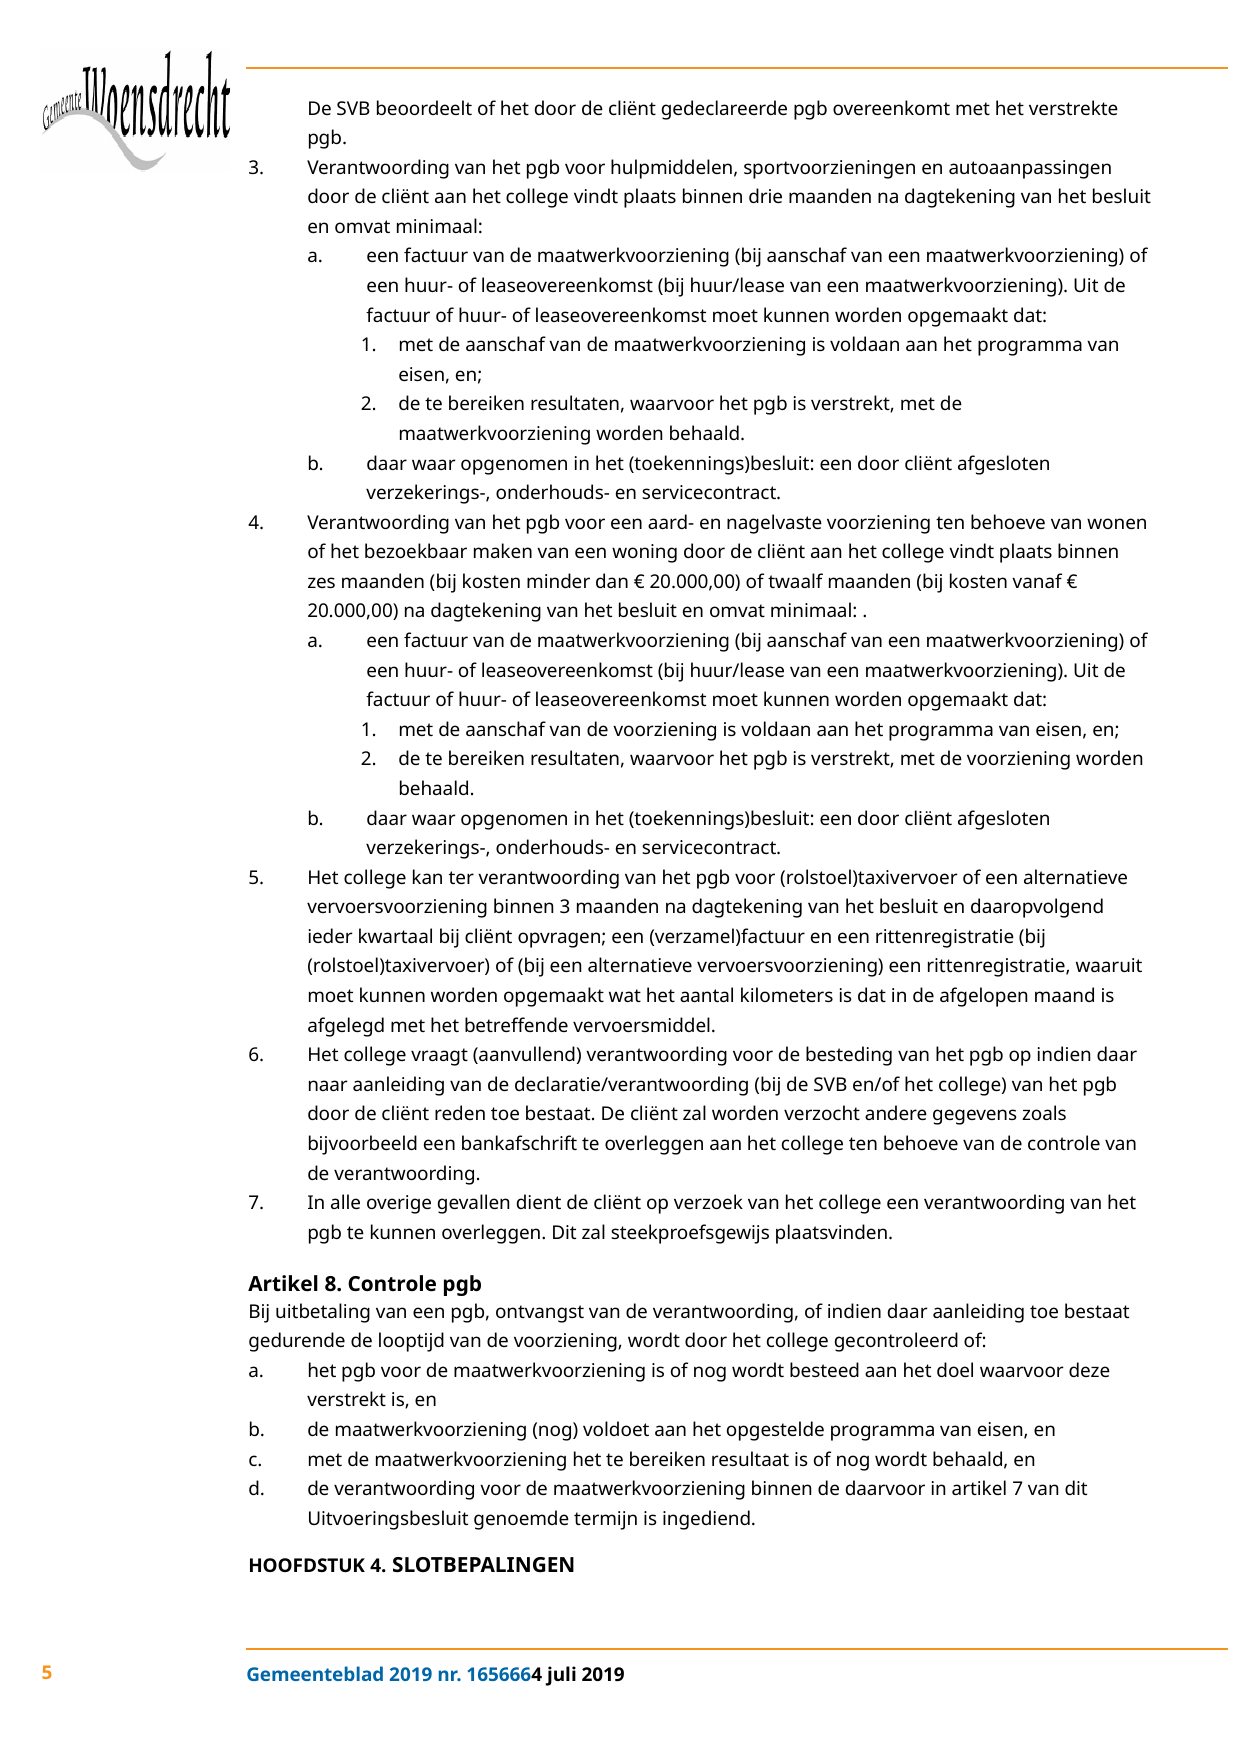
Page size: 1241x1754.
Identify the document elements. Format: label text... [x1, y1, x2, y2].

list Het college kan ter verantwoording van het pgb voor (rolstoel)taxivervoer of een alternatieve vervoersvoorziening binnen 3 maanden na dagtekening van het besluit en daaropvolgend ieder kwartaal bij cliënt opvragen; een (verzamel)factuur en een rittenregistratie (bij (rolstoel)taxivervoer) of (bij een alternatieve vervoersvoorziening) een rittenregistratie, waaruit moet kunnen worden opgemaakt wat het aantal kilometers is dat in de afgelopen maand is afgelegd met het betreffende vervoersmiddel. [248, 864, 1152, 1038]
picture [41, 47, 231, 172]
list met de aanschaf van de maatwerkvoorziening is voldaan aan het programma van eisen, en; [361, 331, 1152, 387]
list Verantwoording van het pgb voor een aard- en nagelvaste voorziening ten behoeve van wonen of het bezoekbaar maken van een woning door de cliënt aan het college vindt plaats binnen zes maanden (bij kosten minder dan € 20.000,00) of twaalf maanden (bij kosten vanaf € 20.000,00) na dagtekening van het besluit en omvat minimaal: . [248, 509, 1152, 623]
list daar waar opgenomen in het (toekennings)besluit: een door cliënt afgesloten verzekerings-, onderhouds- en servicecontract. [307, 805, 1152, 860]
text HOOFDSTUK 4. SLOTBEPALINGEN [248, 1551, 1152, 1579]
list In alle overige gevallen dient de cliënt op verzoek van het college een verantwoording van het pgb te kunnen overleggen. Dit zal steekproefsgewijs plaatsvinden. [248, 1189, 1152, 1245]
list de te bereiken resultaten, waarvoor het pgb is verstrekt, met de voorziening worden behaald. [361, 746, 1152, 801]
list de te bereiken resultaten, waarvoor het pgb is verstrekt, met de maatwerkvoorziening worden behaald. [361, 391, 1152, 446]
list een factuur van de maatwerkvoorziening (bij aanschaf van een maatwerkvoorziening) of een huur- of leaseovereenkomst (bij huur/lease van een maatwerkvoorziening). Uit de factuur of huur- of leaseovereenkomst moet kunnen worden opgemaakt dat: [307, 627, 1152, 712]
list de maatwerkvoorziening (nog) voldoet aan het opgestelde programma van eisen, en [248, 1416, 1152, 1442]
list de verantwoording voor de maatwerkvoorziening binnen de daarvoor in artikel 7 van dit Uitvoeringsbesluit genoemde termijn is ingediend. [248, 1475, 1152, 1531]
list Het college vraagt (aanvullend) verantwoording voor de besteding van het pgb op indien daar naar aanleiding van de declaratie/verantwoording (bij de SVB en/of het college) van het pgb door de cliënt reden toe bestaat. De cliënt zal worden verzocht andere gegevens zoals bijvoorbeeld een bankafschrift te overleggen aan het college ten behoeve van de controle van de verantwoording. [248, 1041, 1152, 1186]
list een factuur van de maatwerkvoorziening (bij aanschaf van een maatwerkvoorziening) of een huur- of leaseovereenkomst (bij huur/lease van een maatwerkvoorziening). Uit de factuur of huur- of leaseovereenkomst moet kunnen worden opgemaakt dat: [307, 243, 1152, 328]
list daar waar opgenomen in het (toekennings)besluit: een door cliënt afgesloten verzekerings-, onderhouds- en servicecontract. [307, 450, 1152, 505]
list De SVB beoordeelt of het door de cliënt gedeclareerde pgb overeenkomt met het verstrekte pgb. [248, 95, 1152, 150]
text Artikel 8. Controle pgb [248, 1269, 1152, 1298]
list Verantwoording van het pgb voor hulpmiddelen, sportvoorzieningen en autoaanpassingen door de cliënt aan het college vindt plaats binnen drie maanden na dagtekening van het besluit en omvat minimaal: [248, 154, 1152, 239]
list het pgb voor de maatwerkvoorziening is of nog wordt besteed aan het doel waarvoor deze verstrekt is, en [248, 1357, 1152, 1412]
list met de maatwerkvoorziening het te bereiken resultaat is of nog wordt behaald, en [248, 1446, 1152, 1471]
text Bij uitbetaling van een pgb, ontvangst van de verantwoording, of indien daar aanleiding toe bestaat gedurende de looptijd van de voorziening, wordt door het college gecontroleerd of: [248, 1298, 1152, 1353]
list met de aanschaf van de voorziening is voldaan aan het programma van eisen, en; [361, 716, 1152, 742]
